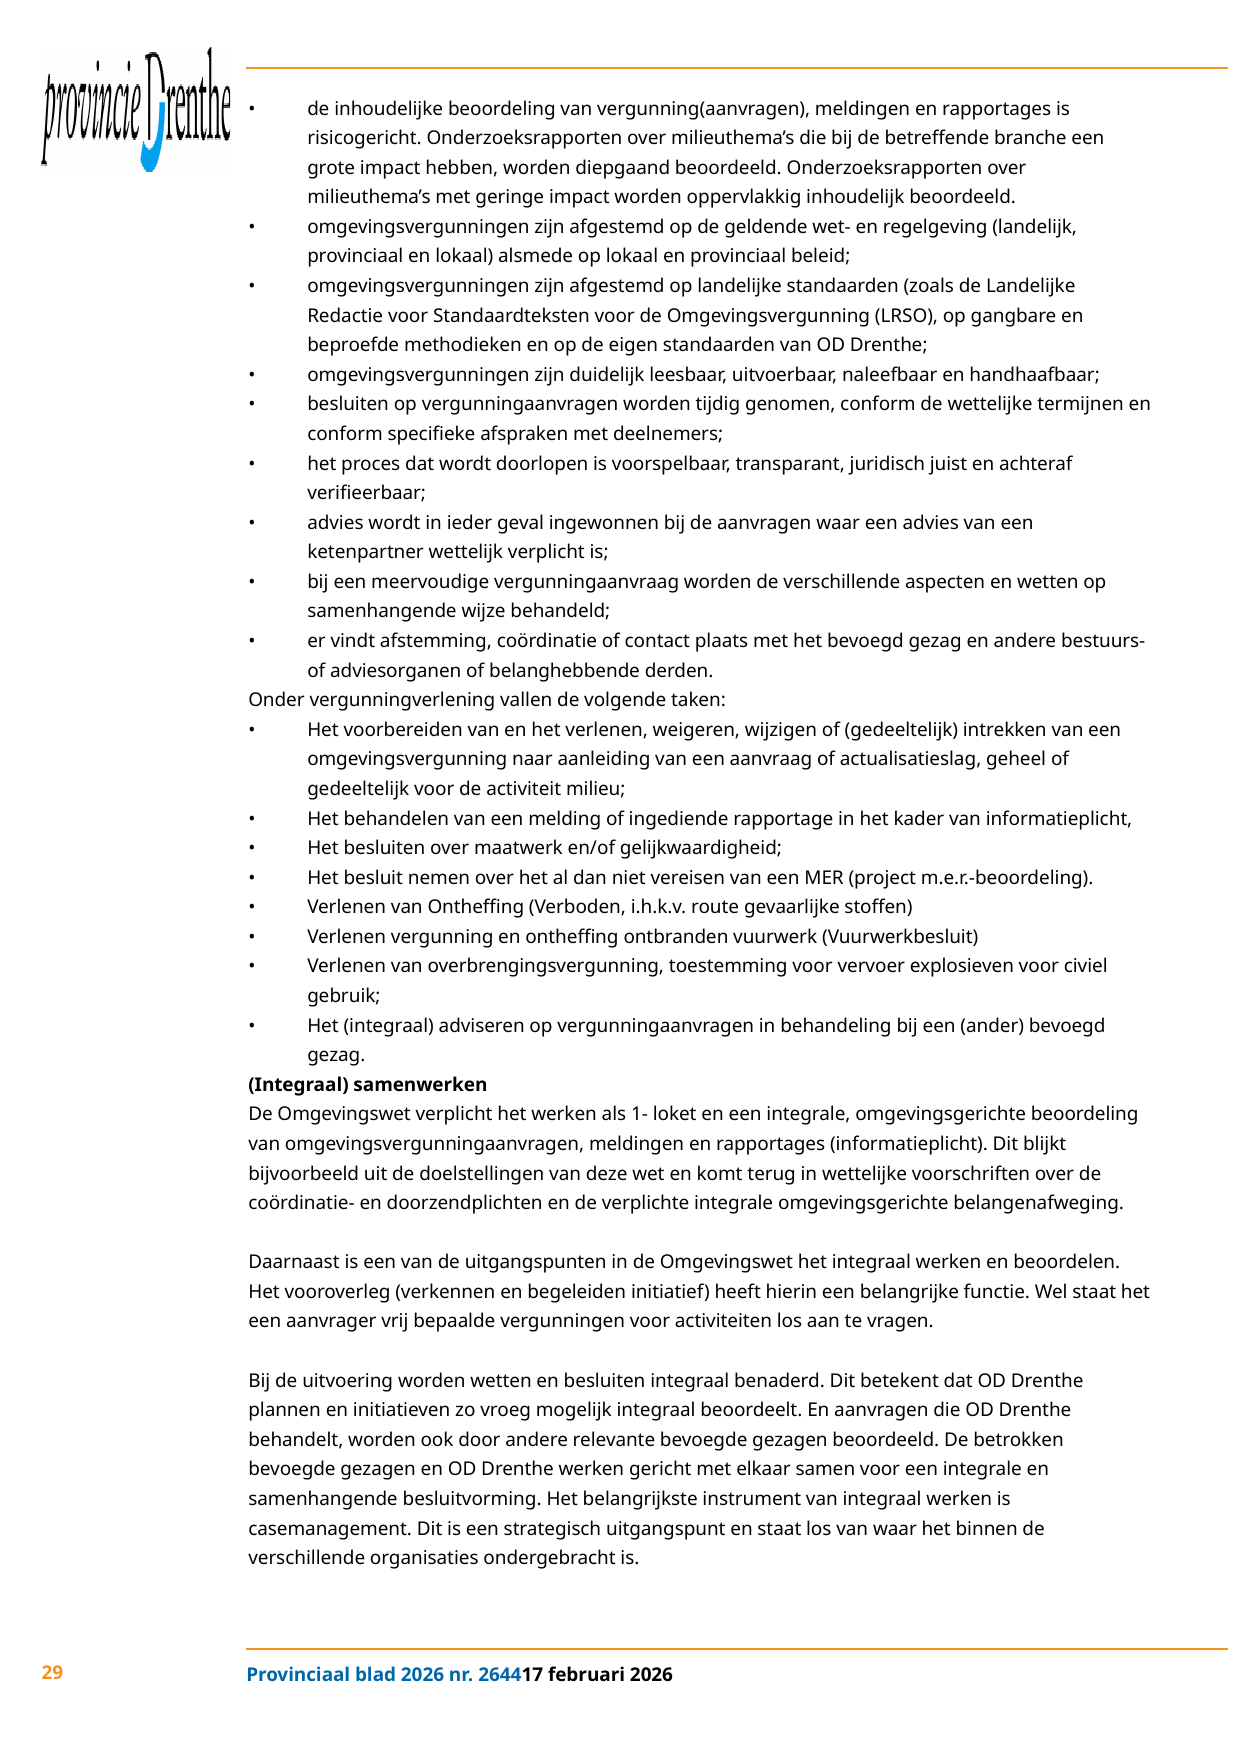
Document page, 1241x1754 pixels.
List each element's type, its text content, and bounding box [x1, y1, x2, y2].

list besluiten op vergunningaanvragen worden tijdig genomen, conform de wettelijke termijnen en conform specifieke afspraken met deelnemers; [248, 391, 1152, 446]
text Onder vergunningverlening vallen de volgende taken: [248, 686, 1152, 712]
list omgevingsvergunningen zijn afgestemd op landelijke standaarden (zoals de Landelijke Redactie voor Standaardteksten voor de Omgevingsvergunning (LRSO), op gangbare en beproefde methodieken en op de eigen standaarden van OD Drenthe; [248, 272, 1152, 357]
list het proces dat wordt doorlopen is voorspelbaar, transparant, juridisch juist en achteraf verifieerbaar; [248, 450, 1152, 505]
list omgevingsvergunningen zijn afgestemd op de geldende wet- en regelgeving (landelijk, provinciaal en lokaal) alsmede op lokaal en provinciaal beleid; [248, 213, 1152, 268]
list Verlenen van Ontheffing (Verboden, i.h.k.v. route gevaarlijke stoffen) [248, 893, 1152, 919]
list Verlenen vergunning en ontheffing ontbranden vuurwerk (Vuurwerkbesluit) [248, 923, 1152, 949]
list Het behandelen van een melding of ingediende rapportage in het kader van informatieplicht, [248, 805, 1152, 831]
list Het voorbereiden van en het verlenen, weigeren, wijzigen of (gedeeltelijk) intrekken van een omgevingsvergunning naar aanleiding van een aanvraag of actualisatieslag, geheel of gedeeltelijk voor de activiteit milieu; [248, 716, 1152, 801]
text (Integraal) samenwerken [248, 1071, 1152, 1097]
list omgevingsvergunningen zijn duidelijk leesbaar, uitvoerbaar, naleefbaar en handhaafbaar; [248, 361, 1152, 387]
list bij een meervoudige vergunningaanvraag worden de verschillende aspecten en wetten op samenhangende wijze behandeld; [248, 568, 1152, 623]
text Daarnaast is een van de uitgangspunten in de Omgevingswet het integraal werken en beoordelen. Het vooroverleg (verkennen en begeleiden initiatief) heeft hierin een belangrijke functie. Wel staat het een aanvrager vrij bepaalde vergunningen voor activiteiten los aan te vragen. [248, 1248, 1152, 1333]
picture [41, 47, 231, 172]
list de inhoudelijke beoordeling van vergunning(aanvragen), meldingen en rapportages is risicogericht. Onderzoeksrapporten over milieuthema’s die bij de betreffende branche een grote impact hebben, worden diepgaand beoordeeld. Onderzoeksrapporten over milieuthema’s met geringe impact worden oppervlakkig inhoudelijk beoordeeld. [248, 95, 1152, 209]
text De Omgevingswet verplicht het werken als 1- loket en een integrale, omgevingsgerichte beoordeling van omgevingsvergunningaanvragen, meldingen en rapportages (informatieplicht). Dit blijkt bijvoorbeeld uit de doelstellingen van deze wet en komt terug in wettelijke voorschriften over de coördinatie- en doorzendplichten en de verplichte integrale omgevingsgerichte belangenafweging. [248, 1101, 1152, 1215]
list er vindt afstemming, coördinatie of contact plaats met het bevoegd gezag en andere bestuurs- of adviesorganen of belanghebbende derden. [248, 627, 1152, 683]
list Het besluiten over maatwerk en/of gelijkwaardigheid; [248, 834, 1152, 860]
list Het (integraal) adviseren op vergunningaanvragen in behandeling bij een (ander) bevoegd gezag. [248, 1012, 1152, 1067]
text Bij de uitvoering worden wetten en besluiten integraal benaderd. Dit betekent dat OD Drenthe plannen en initiatieven zo vroeg mogelijk integraal beoordeelt. En aanvragen die OD Drenthe behandelt, worden ook door andere relevante bevoegde gezagen beoordeeld. De betrokken bevoegde gezagen en OD Drenthe werken gericht met elkaar samen voor een integrale en samenhangende besluitvorming. Het belangrijkste instrument van integraal werken is casemanagement. Dit is een strategisch uitgangspunt en staat los van waar het binnen de verschillende organisaties ondergebracht is. [248, 1367, 1152, 1570]
list Het besluit nemen over het al dan niet vereisen van een MER (project m.e.r.-beoordeling). [248, 864, 1152, 890]
list advies wordt in ieder geval ingewonnen bij de aanvragen waar een advies van een ketenpartner wettelijk verplicht is; [248, 509, 1152, 564]
list Verlenen van overbrengingsvergunning, toestemming voor vervoer explosieven voor civiel gebruik; [248, 953, 1152, 1008]
